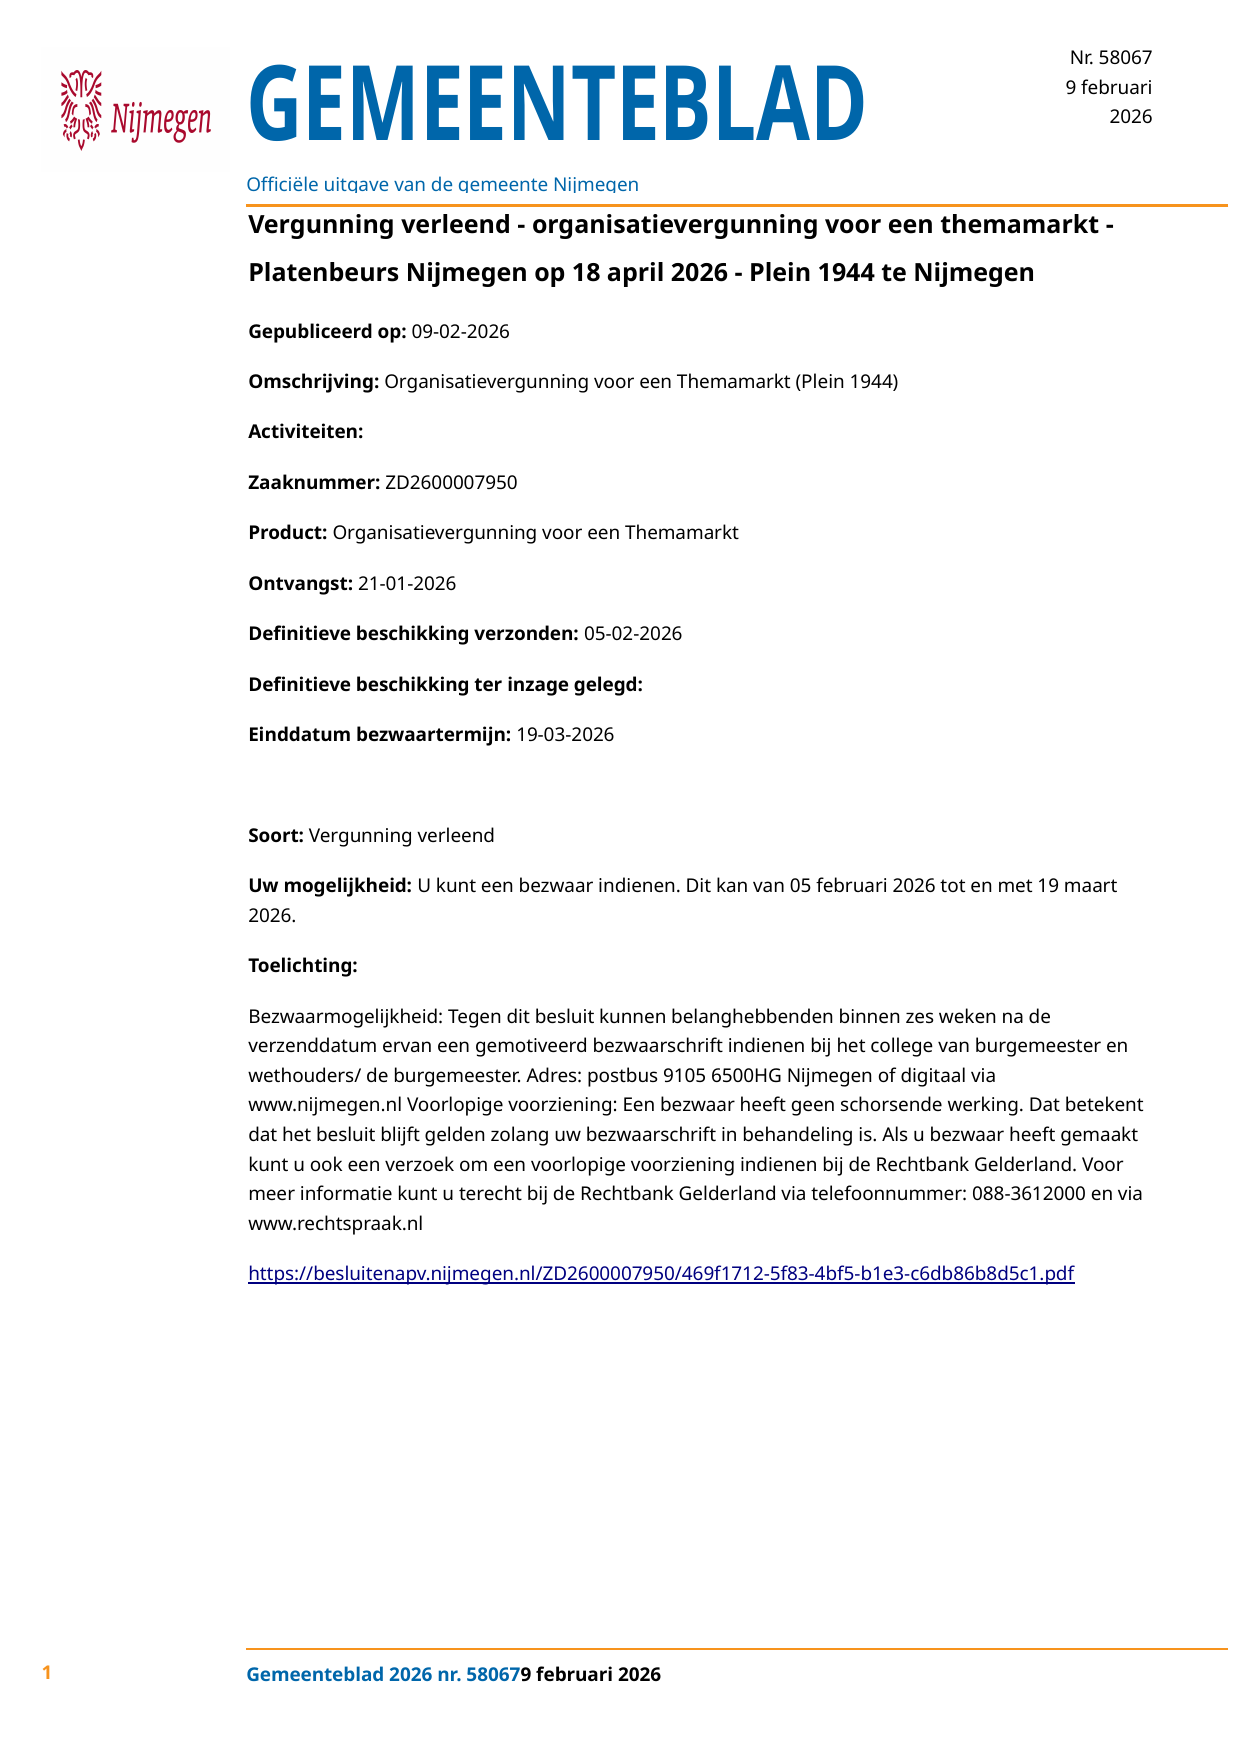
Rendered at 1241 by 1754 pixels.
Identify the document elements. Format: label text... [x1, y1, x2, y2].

text Omschrijving: Organisatievergunning voor een Themamarkt (Plein 1944) [248, 368, 1152, 394]
text https://besluitenapv.nijmegen.nl/ZD2600007950/469f1712-5f83-4bf5-b1e3-c6db86b8d5c1.pdf [248, 1260, 1152, 1286]
picture [41, 47, 231, 172]
text Definitieve beschikking ter inzage gelegd: [248, 671, 1152, 697]
text Zaaknummer: ZD2600007950 [248, 469, 1152, 495]
text Definitieve beschikking verzonden: 05-02-2026 [248, 620, 1152, 646]
text Gepubliceerd op: 09-02-2026 [248, 318, 1152, 344]
text Product: Organisatievergunning voor een Themamarkt [248, 519, 1152, 545]
text Activiteiten: [248, 419, 1152, 444]
text Soort: Vergunning verleend [248, 822, 1152, 848]
text Toelichting: [248, 952, 1152, 978]
text Ontvangst: 21-01-2026 [248, 570, 1152, 596]
text Uw mogelijkheid: U kunt een bezwaar indienen. Dit kan van 05 februari 2026 tot en met 19 maart 2026. [248, 872, 1152, 928]
text Einddatum bezwaartermijn: 19-03-2026 [248, 721, 1152, 747]
text Bezwaarmogelijkheid: Tegen dit besluit kunnen belanghebbenden binnen zes weken na de verzenddatum ervan een gemotiveerd bezwaarschrift indienen bij het college van burgemeester en wethouders/ de burgemeester. Adres: postbus 9105 6500HG Nijmegen of digitaal via www.nijmegen.nl Voorlopige voorziening: Een bezwaar heeft geen schorsende werking. Dat betekent dat het besluit blijft gelden zolang uw bezwaarschrift in behandeling is. Als u bezwaar heeft gemaakt kunt u ook een verzoek om een voorlopige voorziening indienen bij de Rechtbank Gelderland. Voor meer informatie kunt u terecht bij de Rechtbank Gelderland via telefoonnummer: 088-3612000 en via www.rechtspraak.nl [248, 1003, 1152, 1236]
text Vergunning verleend - organisatievergunning voor een themamarkt - Platenbeurs Nijmegen op 18 april 2026 - Plein 1944 te Nijmegen [248, 207, 1152, 288]
